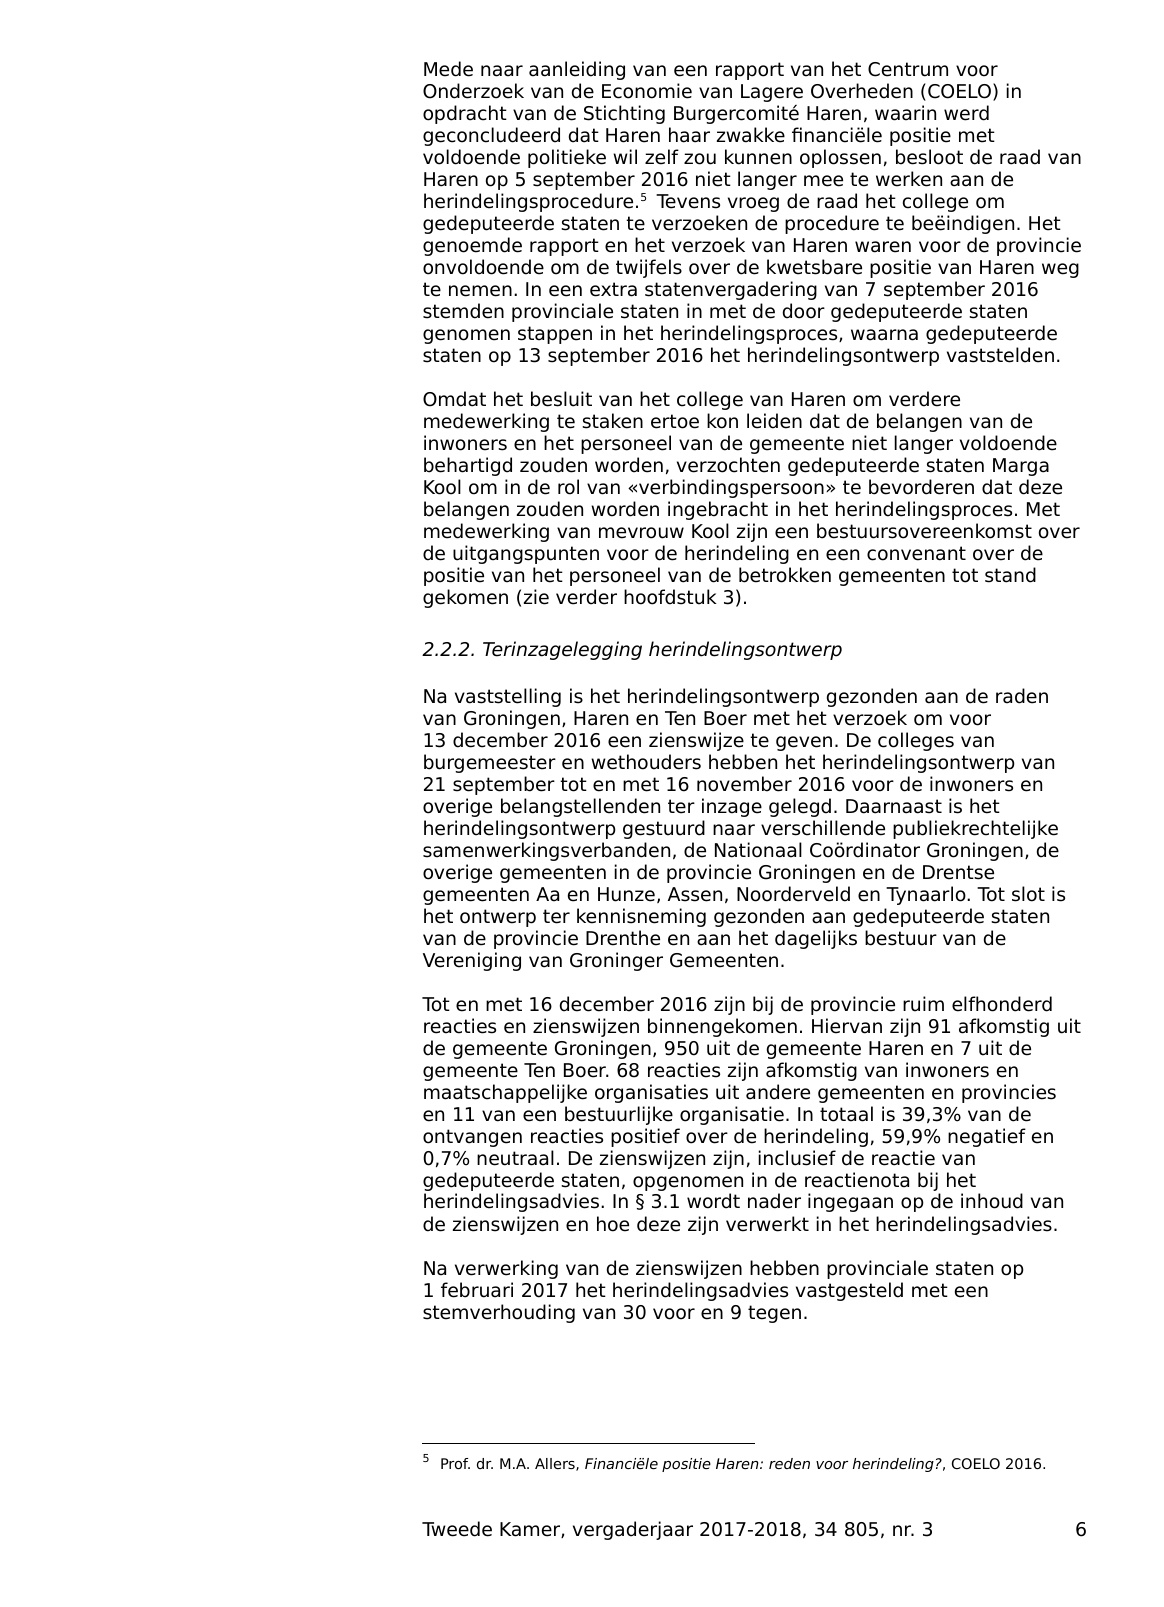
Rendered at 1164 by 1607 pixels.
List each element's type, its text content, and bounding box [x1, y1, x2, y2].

text Na vaststelling is het herindelingsontwerp gezonden aan de raden van Groningen, Haren en Ten Boer met het verzoek om voor 13 december 2016 een zienswijze te geven. De colleges van burgemeester en wethouders hebben het herindelingsontwerp van 21 september tot en met 16 november 2016 voor de inwoners en overige belangstellenden ter inzage gelegd. Daarnaast is het herindelingsontwerp gestuurd naar verschillende publiekrechtelijke samenwerkingsverbanden, de Nationaal Coördinator Groningen, de overige gemeenten in de provincie Groningen en de Drentse gemeenten Aa en Hunze, Assen, Noorderveld en Tynaarlo. Tot slot is het ontwerp ter kennisneming gezonden aan gedeputeerde staten van de provincie Drenthe en aan het dagelijks bestuur van de Vereniging van Groninger Gemeenten. [422, 686, 1087, 971]
text Mede naar aanleiding van een rapport van het Centrum voor Onderzoek van de Economie van Lagere Overheden (COELO) in opdracht van de Stichting Burgercomité Haren, waarin werd geconcludeerd dat Haren haar zwakke financiële positie met voldoende politieke wil zelf zou kunnen oplossen, besloot de raad van Haren op 5 september 2016 niet langer mee te werken aan de herindelingsprocedure. Tevens vroeg de raad het college om gedeputeerde staten te verzoeken de procedure te beëindigen. Het genoemde rapport en het verzoek van Haren waren voor de provincie onvoldoende om de twijfels over de kwetsbare positie van Haren weg te nemen. In een extra statenvergadering van 7 september 2016 stemden provinciale staten in met de door gedeputeerde staten genomen stappen in het herindelingsproces, waarna gedeputeerde staten op 13 september 2016 het herindelingsontwerp vaststelden. [422, 59, 1087, 367]
text Tot en met 16 december 2016 zijn bij de provincie ruim elfhonderd reacties en zienswijzen binnengekomen. Hiervan zijn 91 afkomstig uit de gemeente Groningen, 950 uit de gemeente Haren en 7 uit de gemeente Ten Boer. 68 reacties zijn afkomstig van inwoners en maatschappelijke organisaties uit andere gemeenten en provincies en 11 van een bestuurlijke organisatie. In totaal is 39,3% van de ontvangen reacties positief over de herindeling, 59,9% negatief en 0,7% neutraal. De zienswijzen zijn, inclusief de reactie van gedeputeerde staten, opgenomen in de reactienota bij het herindelingsadvies. In § 3.1 wordt nader ingegaan op de inhoud van de zienswijzen en hoe deze zijn verwerkt in het herindelingsadvies. [422, 994, 1087, 1235]
text Na verwerking van de zienswijzen hebben provinciale staten op 1 februari 2017 het herindelingsadvies vastgesteld met een stemverhouding van 30 voor en 9 tegen. [422, 1258, 1087, 1323]
text Prof. dr. M.A. Allers, Financiële positie Haren: reden voor herindeling?, COELO 2016. [422, 1452, 1087, 1474]
subtitle 2.2.2. Terinzagelegging herindelingsontwerp [422, 639, 1087, 661]
text Omdat het besluit van het college van Haren om verdere medewerking te staken ertoe kon leiden dat de belangen van de inwoners en het personeel van de gemeente niet langer voldoende behartigd zouden worden, verzochten gedeputeerde staten Marga Kool om in de rol van «verbindingspersoon» te bevorderen dat deze belangen zouden worden ingebracht in het herindelingsproces. Met medewerking van mevrouw Kool zijn een bestuursovereenkomst over de uitgangspunten voor de herindeling en een convenant over de positie van het personeel van de betrokken gemeenten tot stand gekomen (zie verder hoofdstuk 3). [422, 389, 1087, 609]
